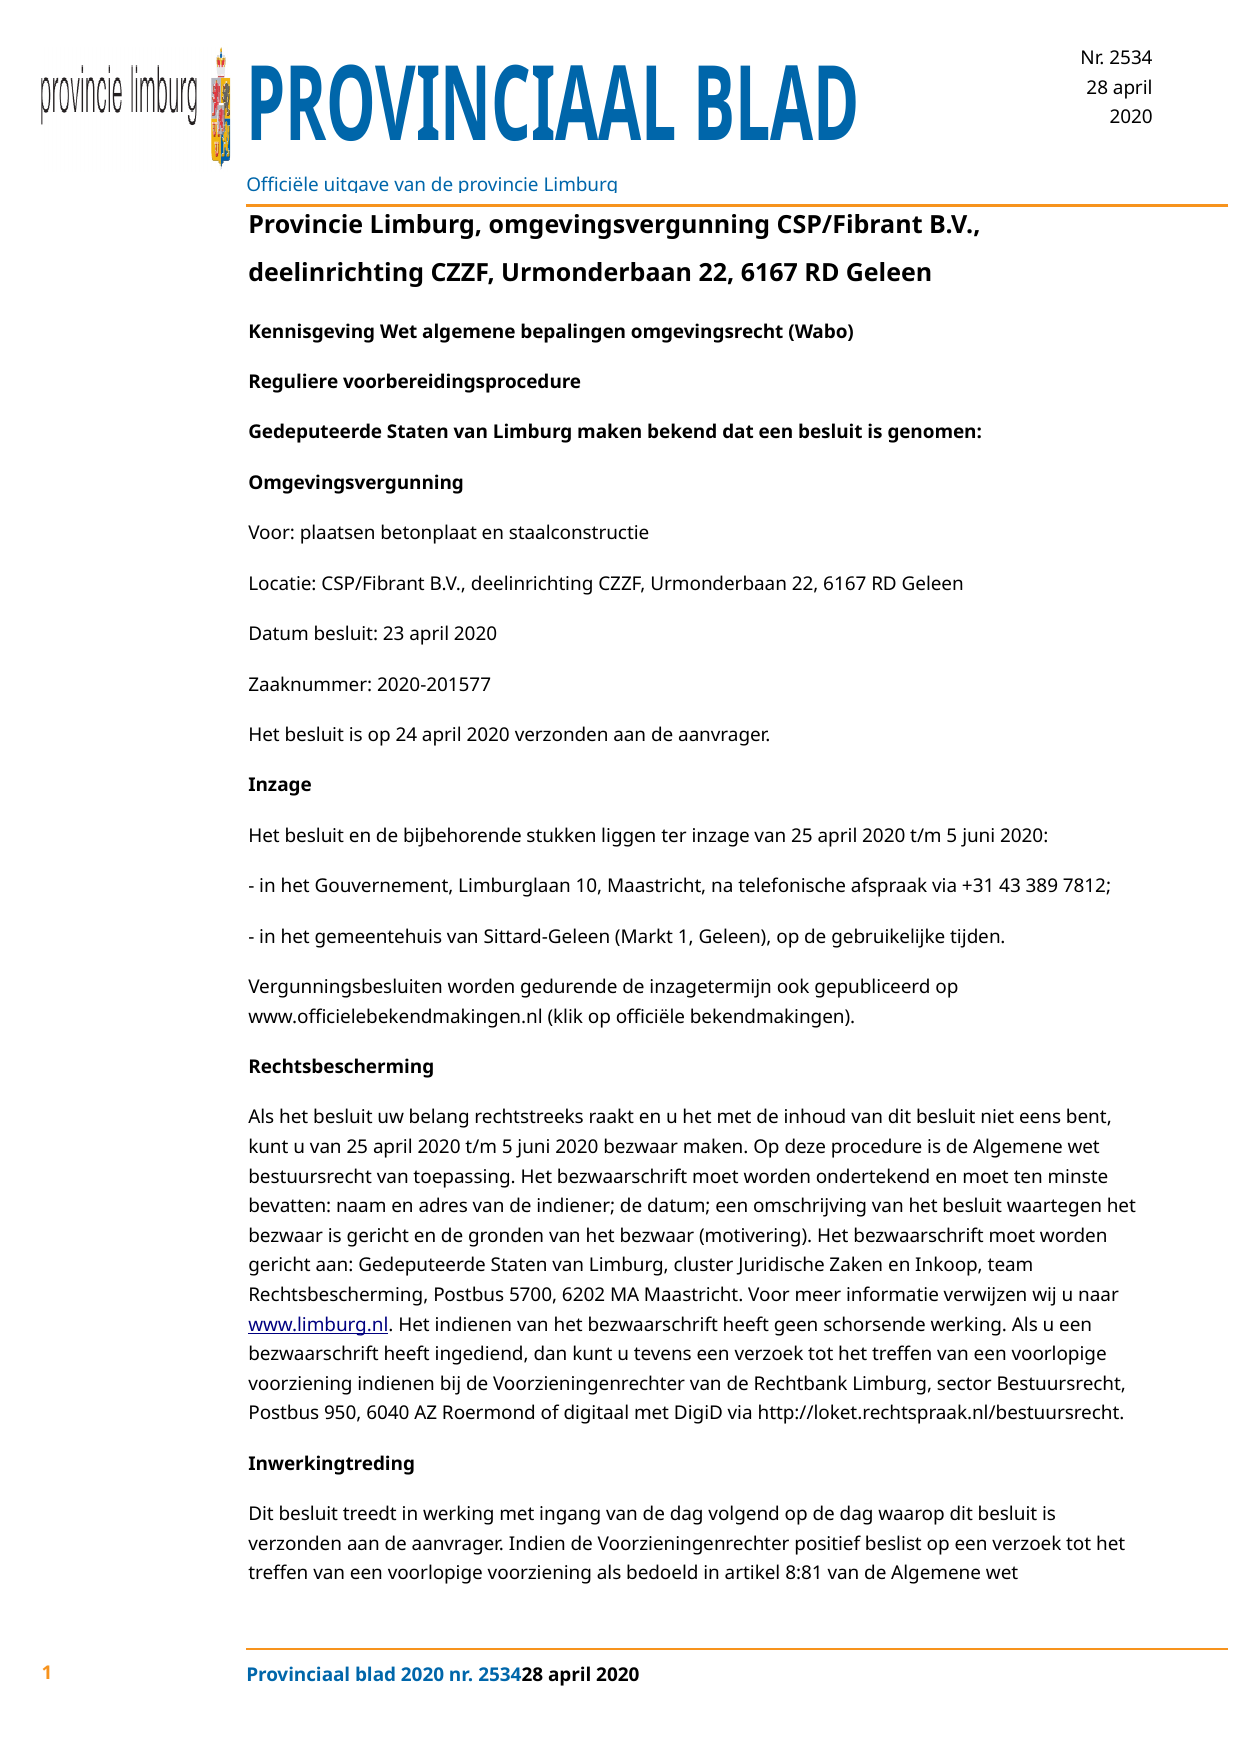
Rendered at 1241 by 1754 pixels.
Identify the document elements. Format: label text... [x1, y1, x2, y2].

text Als het besluit uw belang rechtstreeks raakt en u het met de inhoud van dit besluit niet eens bent, kunt u van 25 april 2020 t/m 5 juni 2020 bezwaar maken. Op deze procedure is de Algemene wet bestuursrecht van toepassing. Het bezwaarschrift moet worden ondertekend en moet ten minste bevatten: naam en adres van de indiener; de datum; een omschrijving van het besluit waartegen het bezwaar is gericht en de gronden van het bezwaar (motivering). Het bezwaarschrift moet worden gericht aan: Gedeputeerde Staten van Limburg, cluster Juridische Zaken en Inkoop, team Rechtsbescherming, Postbus 5700, 6202 MA Maastricht. Voor meer informatie verwijzen wij u naar www.limburg.nl. Het indienen van het bezwaarschrift heeft geen schorsende werking. Als u een bezwaarschrift heeft ingediend, dan kunt u tevens een verzoek tot het treffen van een voorlopige voorziening indienen bij de Voorzieningenrechter van de Rechtbank Limburg, sector Bestuursrecht, Postbus 950, 6040 AZ Roermond of digitaal met DigiD via http://loket.rechtspraak.nl/bestuursrecht. [248, 1104, 1152, 1425]
text Provincie Limburg, omgevingsvergunning CSP/Fibrant B.V., deelinrichting CZZF, Urmonderbaan 22, 6167 RD Geleen [248, 207, 1152, 288]
text Omgevingsvergunning [248, 469, 1152, 495]
text Rechtsbescherming [248, 1053, 1152, 1079]
text Zaaknummer: 2020-201577 [248, 671, 1152, 697]
text Gedeputeerde Staten van Limburg maken bekend dat een besluit is genomen: [248, 419, 1152, 444]
text Voor: plaatsen betonplaat en staalconstructie [248, 519, 1152, 545]
text Vergunningsbesluiten worden gedurende de inzagetermijn ook gepubliceerd op www.officielebekendmakingen.nl (klik op officiële bekendmakingen). [248, 973, 1152, 1029]
text - in het gemeentehuis van Sittard-Geleen (Markt 1, Geleen), op de gebruikelijke tijden. [248, 923, 1152, 949]
text Het besluit en de bijbehorende stukken liggen ter inzage van 25 april 2020 t/m 5 juni 2020: [248, 822, 1152, 848]
text - in het Gouvernement, Limburglaan 10, Maastricht, na telefonische afspraak via +31 43 389 7812; [248, 872, 1152, 898]
text Locatie: CSP/Fibrant B.V., deelinrichting CZZF, Urmonderbaan 22, 6167 RD Geleen [248, 570, 1152, 596]
picture [41, 47, 231, 172]
text Het besluit is op 24 april 2020 verzonden aan de aanvrager. [248, 721, 1152, 747]
text Reguliere voorbereidingsprocedure [248, 368, 1152, 394]
text Inzage [248, 772, 1152, 797]
text Dit besluit treedt in werking met ingang van de dag volgend op de dag waarop dit besluit is verzonden aan de aanvrager. Indien de Voorzieningenrechter positief beslist op een verzoek tot het treffen van een voorlopige voorziening als bedoeld in artikel 8:81 van de Algemene wet [248, 1500, 1152, 1585]
text Datum besluit: 23 april 2020 [248, 620, 1152, 646]
text Kennisgeving Wet algemene bepalingen omgevingsrecht (Wabo) [248, 318, 1152, 344]
text Inwerkingtreding [248, 1450, 1152, 1476]
